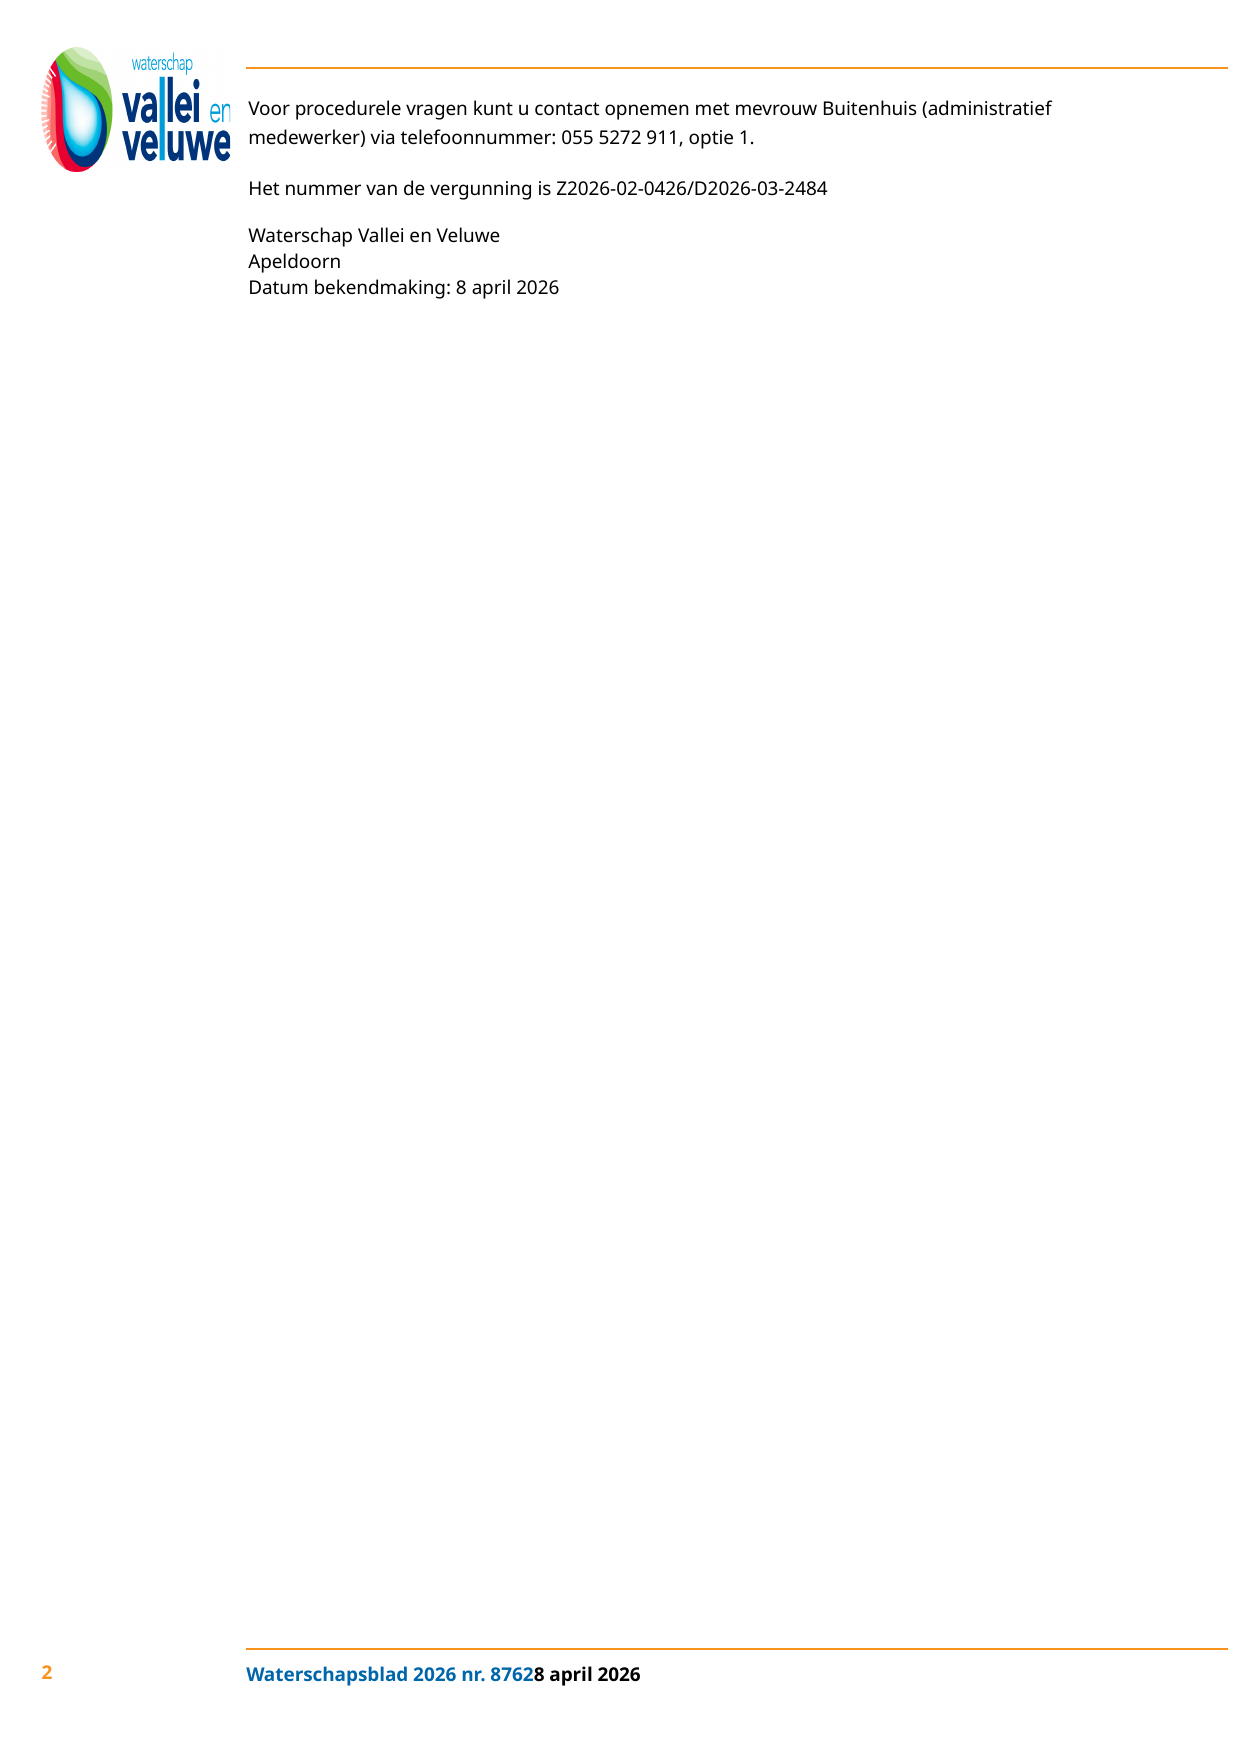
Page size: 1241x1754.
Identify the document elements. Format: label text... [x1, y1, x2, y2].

text Datum bekendmaking: 8 april 2026 [248, 274, 1152, 300]
text Waterschap Vallei en Veluwe [248, 223, 1152, 248]
text Voor procedurele vragen kunt u contact opnemen met mevrouw Buitenhuis (administratief medewerker) via telefoonnummer: 055 5272 911, optie 1. [248, 95, 1152, 150]
text Het nummer van de vergunning is Z2026-02-0426/D2026-03-2484 [248, 175, 1152, 201]
text Apeldoorn [248, 248, 1152, 274]
picture [41, 47, 231, 172]
